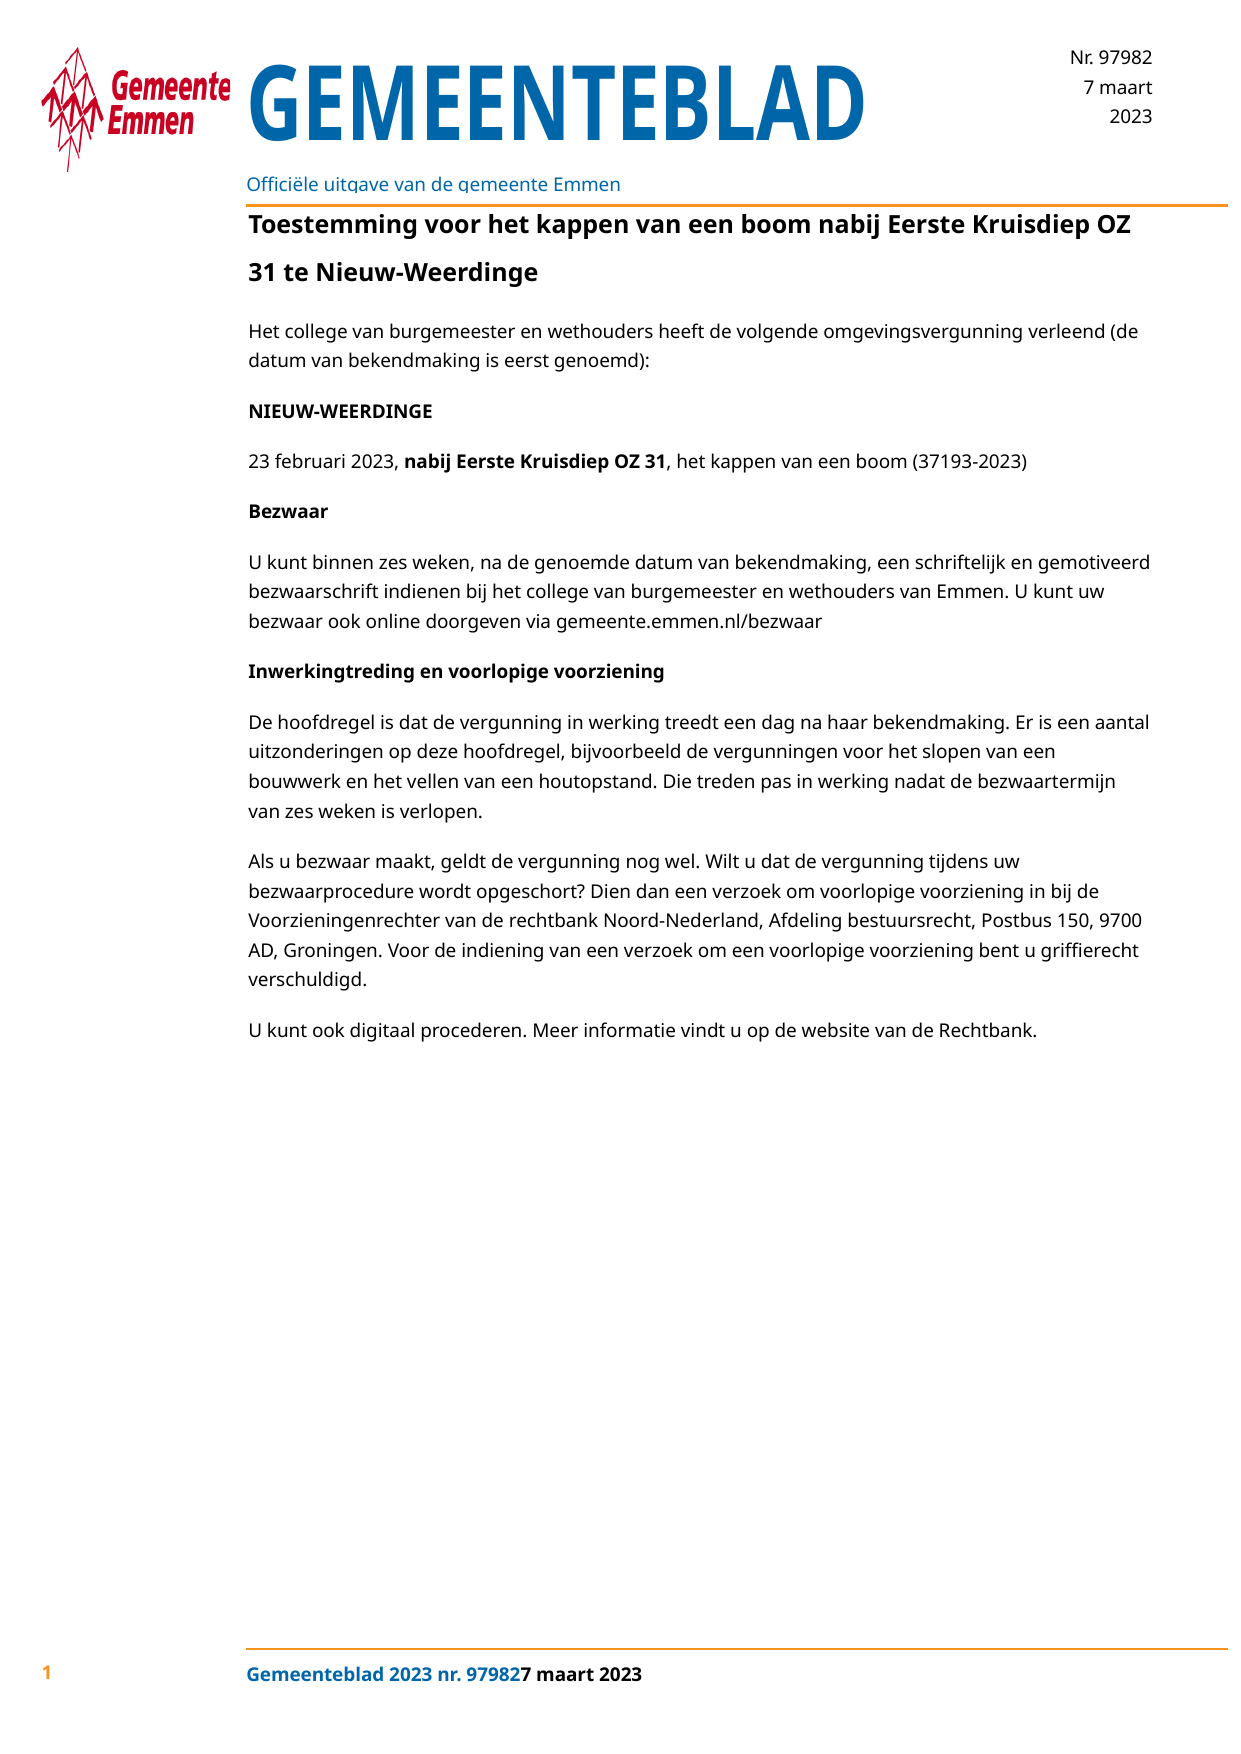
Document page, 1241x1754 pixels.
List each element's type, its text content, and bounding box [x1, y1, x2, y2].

text U kunt ook digitaal procederen. Meer informatie vindt u op de website van de Rechtbank. [248, 1017, 1152, 1043]
text Bezwaar [248, 499, 1152, 524]
text Het college van burgemeester en wethouders heeft de volgende omgevingsvergunning verleend (de datum van bekendmaking is eerst genoemd): [248, 318, 1152, 373]
text NIEUW-WEERDINGE [248, 398, 1152, 424]
text Toestemming voor het kappen van een boom nabij Eerste Kruisdiep OZ 31 te Nieuw-Weerdinge [248, 207, 1152, 288]
text De hoofdregel is dat de vergunning in werking treedt een dag na haar bekendmaking. Er is een aantal uitzonderingen op deze hoofdregel, bijvoorbeeld de vergunningen voor het slopen van een bouwwerk en het vellen van een houtopstand. Die treden pas in werking nadat de bezwaartermijn van zes weken is verlopen. [248, 709, 1152, 824]
text Inwerkingtreding en voorlopige voorziening [248, 659, 1152, 684]
text Als u bezwaar maakt, geldt de vergunning nog wel. Wilt u dat de vergunning tijdens uw bezwaarprocedure wordt opgeschort? Dien dan een verzoek om voorlopige voorziening in bij de Voorzieningenrechter van de rechtbank Noord-Nederland, Afdeling bestuursrecht, Postbus 150, 9700 AD, Groningen. Voor de indiening van een verzoek om een voorlopige voorziening bent u griffierecht verschuldigd. [248, 848, 1152, 992]
picture [41, 47, 231, 172]
text 23 februari 2023, nabij Eerste Kruisdiep OZ 31, het kappen van een boom (37193-2023) [248, 448, 1152, 474]
text U kunt binnen zes weken, na de genoemde datum van bekendmaking, een schriftelijk en gemotiveerd bezwaarschrift indienen bij het college van burgemeester en wethouders van Emmen. U kunt uw bezwaar ook online doorgeven via gemeente.emmen.nl/bezwaar [248, 549, 1152, 634]
